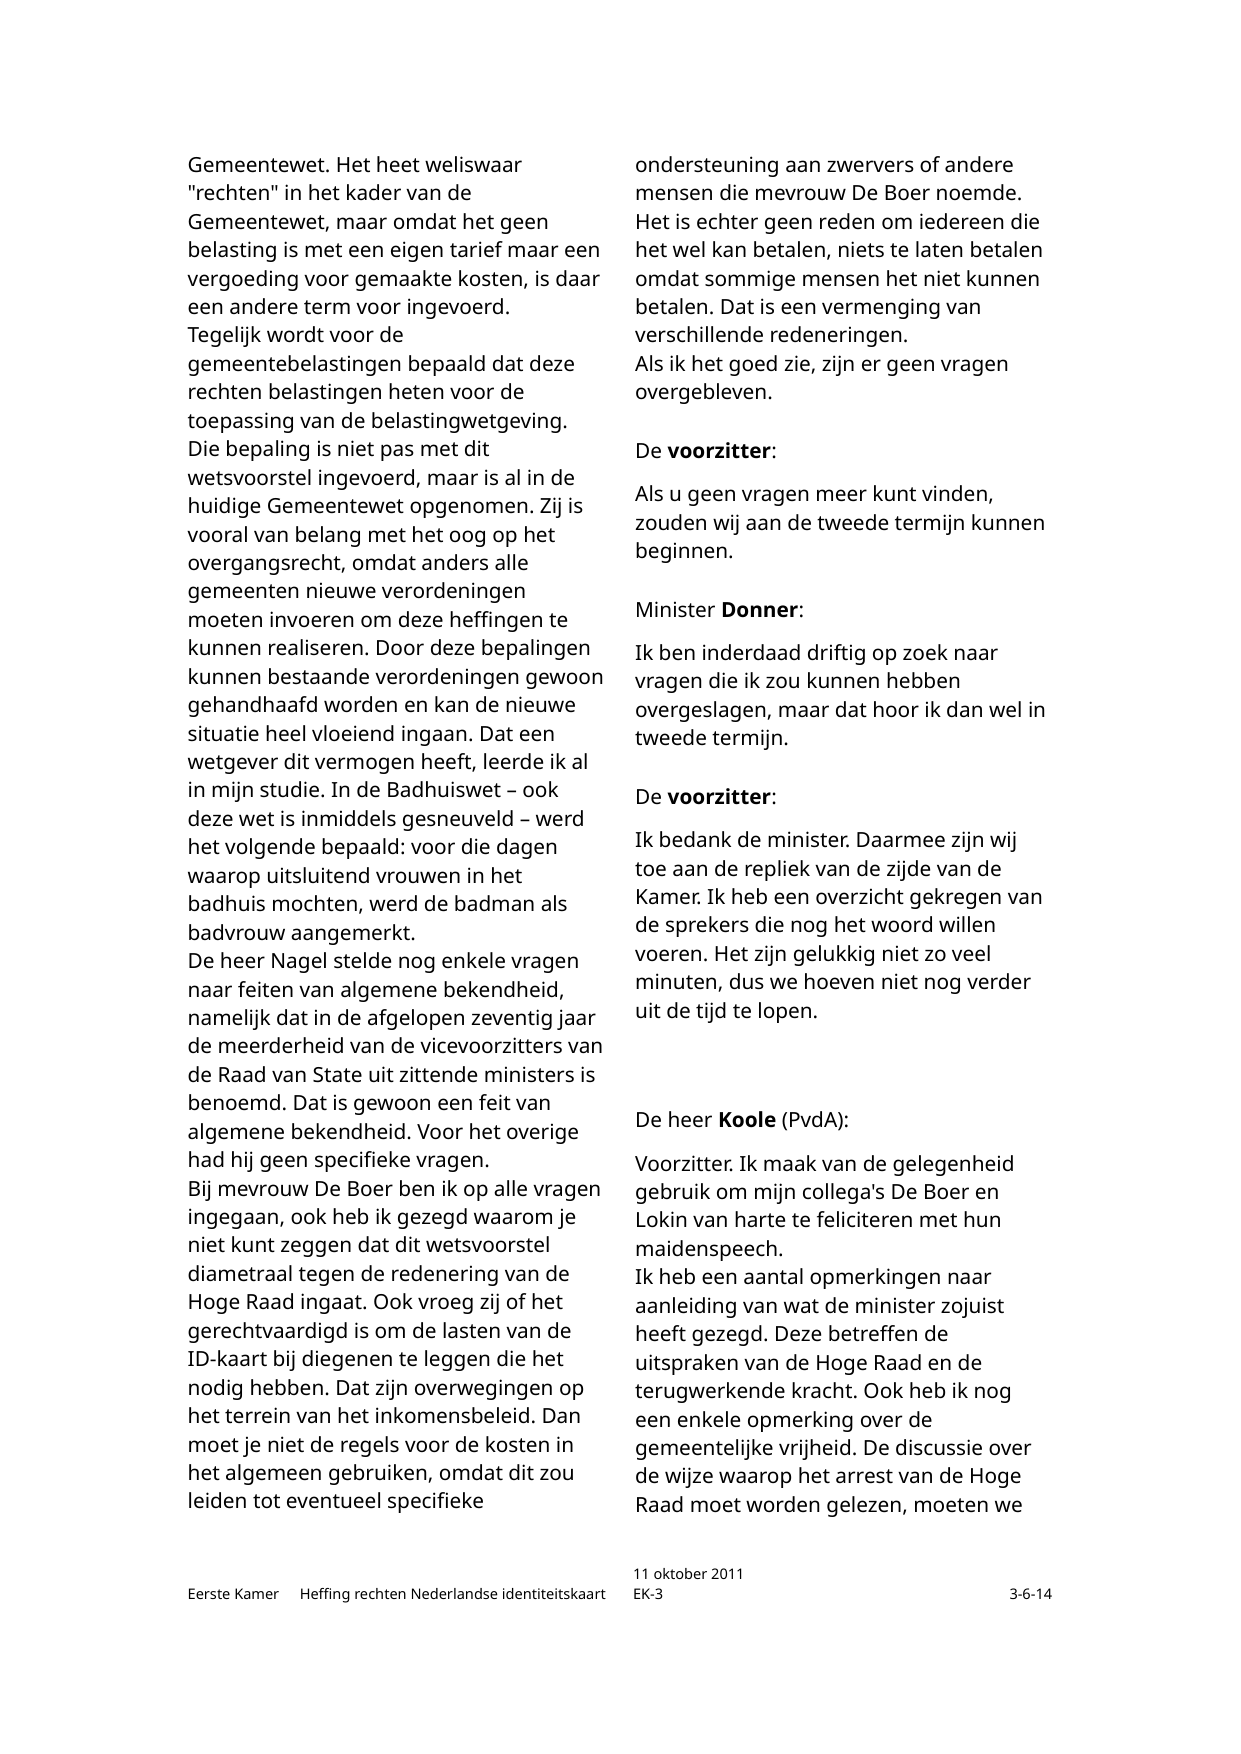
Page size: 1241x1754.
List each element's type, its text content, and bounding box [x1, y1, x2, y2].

text Gemeentewet. Het heet weliswaar "rechten" in het kader van de Gemeentewet, maar omdat het geen belasting is met een eigen tarief maar een vergoeding voor gemaakte kosten, is daar een andere term voor ingevoerd. [187, 150, 605, 321]
text Bij mevrouw De Boer ben ik op alle vragen ingegaan, ook heb ik gezegd waarom je niet kunt zeggen dat dit wetsvoorstel diametraal tegen de redenering van de Hoge Raad ingaat. Ook vroeg zij of het gerechtvaardigd is om de lasten van de ID-kaart bij diegenen te leggen die het nodig hebben. Dat zijn overwegingen op het terrein van het inkomensbeleid. Dan moet je niet de regels voor de kosten in het algemeen gebruiken, omdat dit zou leiden tot eventueel specifieke [187, 1174, 605, 1515]
text De voorzitter: [635, 436, 1053, 464]
text Ik ben inderdaad driftig op zoek naar vragen die ik zou kunnen hebben overgeslagen, maar dat hoor ik dan wel in tweede termijn. [635, 638, 1053, 752]
text Tegelijk wordt voor de gemeentebelastingen bepaald dat deze rechten belastingen heten voor de toepassing van de belastingwetgeving. Die bepaling is niet pas met dit wetsvoorstel ingevoerd, maar is al in de huidige Gemeentewet opgenomen. Zij is vooral van belang met het oog op het overgangsrecht, omdat anders alle gemeenten nieuwe verordeningen moeten invoeren om deze heffingen te kunnen realiseren. Door deze bepalingen kunnen bestaande verordeningen gewoon gehandhaafd worden en kan de nieuwe situatie heel vloeiend ingaan. Dat een wetgever dit vermogen heeft, leerde ik al in mijn studie. In de Badhuiswet – ook deze wet is inmiddels gesneuveld – werd het volgende bepaald: voor die dagen waarop uitsluitend vrouwen in het badhuis mochten, werd de badman als badvrouw aangemerkt. [187, 321, 605, 946]
text ondersteuning aan zwervers of andere mensen die mevrouw De Boer noemde. Het is echter geen reden om iedereen die het wel kan betalen, niets te laten betalen omdat sommige mensen het niet kunnen betalen. Dat is een vermenging van verschillende redeneringen. [635, 150, 1053, 349]
text De heer Nagel stelde nog enkele vragen naar feiten van algemene bekendheid, namelijk dat in de afgelopen zeventig jaar de meerderheid van de vicevoorzitters van de Raad van State uit zittende ministers is benoemd. Dat is gewoon een feit van algemene bekendheid. Voor het overige had hij geen specifieke vragen. [187, 946, 605, 1174]
text Voorzitter. Ik maak van de gelegenheid gebruik om mijn collega's De Boer en Lokin van harte te feliciteren met hun maidenspeech. [635, 1149, 1053, 1262]
text Ik heb een aantal opmerkingen naar aanleiding van wat de minister zojuist heeft gezegd. Deze betreffen de uitspraken van de Hoge Raad en de terugwerkende kracht. Ook heb ik nog een enkele opmerking over de gemeentelijke vrijheid. De discussie over de wijze waarop het arrest van de Hoge Raad moet worden gelezen, moeten we [635, 1262, 1053, 1518]
text Als u geen vragen meer kunt vinden, zouden wij aan de tweede termijn kunnen beginnen. [635, 479, 1053, 565]
text  [635, 1054, 1053, 1083]
text Als ik het goed zie, zijn er geen vragen overgebleven. [635, 349, 1053, 406]
text Minister Donner: [635, 595, 1053, 623]
text De voorzitter: [635, 782, 1053, 810]
text Ik bedank de minister. Daarmee zijn wij toe aan de repliek van de zijde van de Kamer. Ik heb een overzicht gekregen van de sprekers die nog het woord willen voeren. Het zijn gelukkig niet zo veel minuten, dus we hoeven niet nog verder uit de tijd te lopen. [635, 825, 1053, 1024]
text De heer Koole (PvdA): [635, 1105, 1053, 1134]
